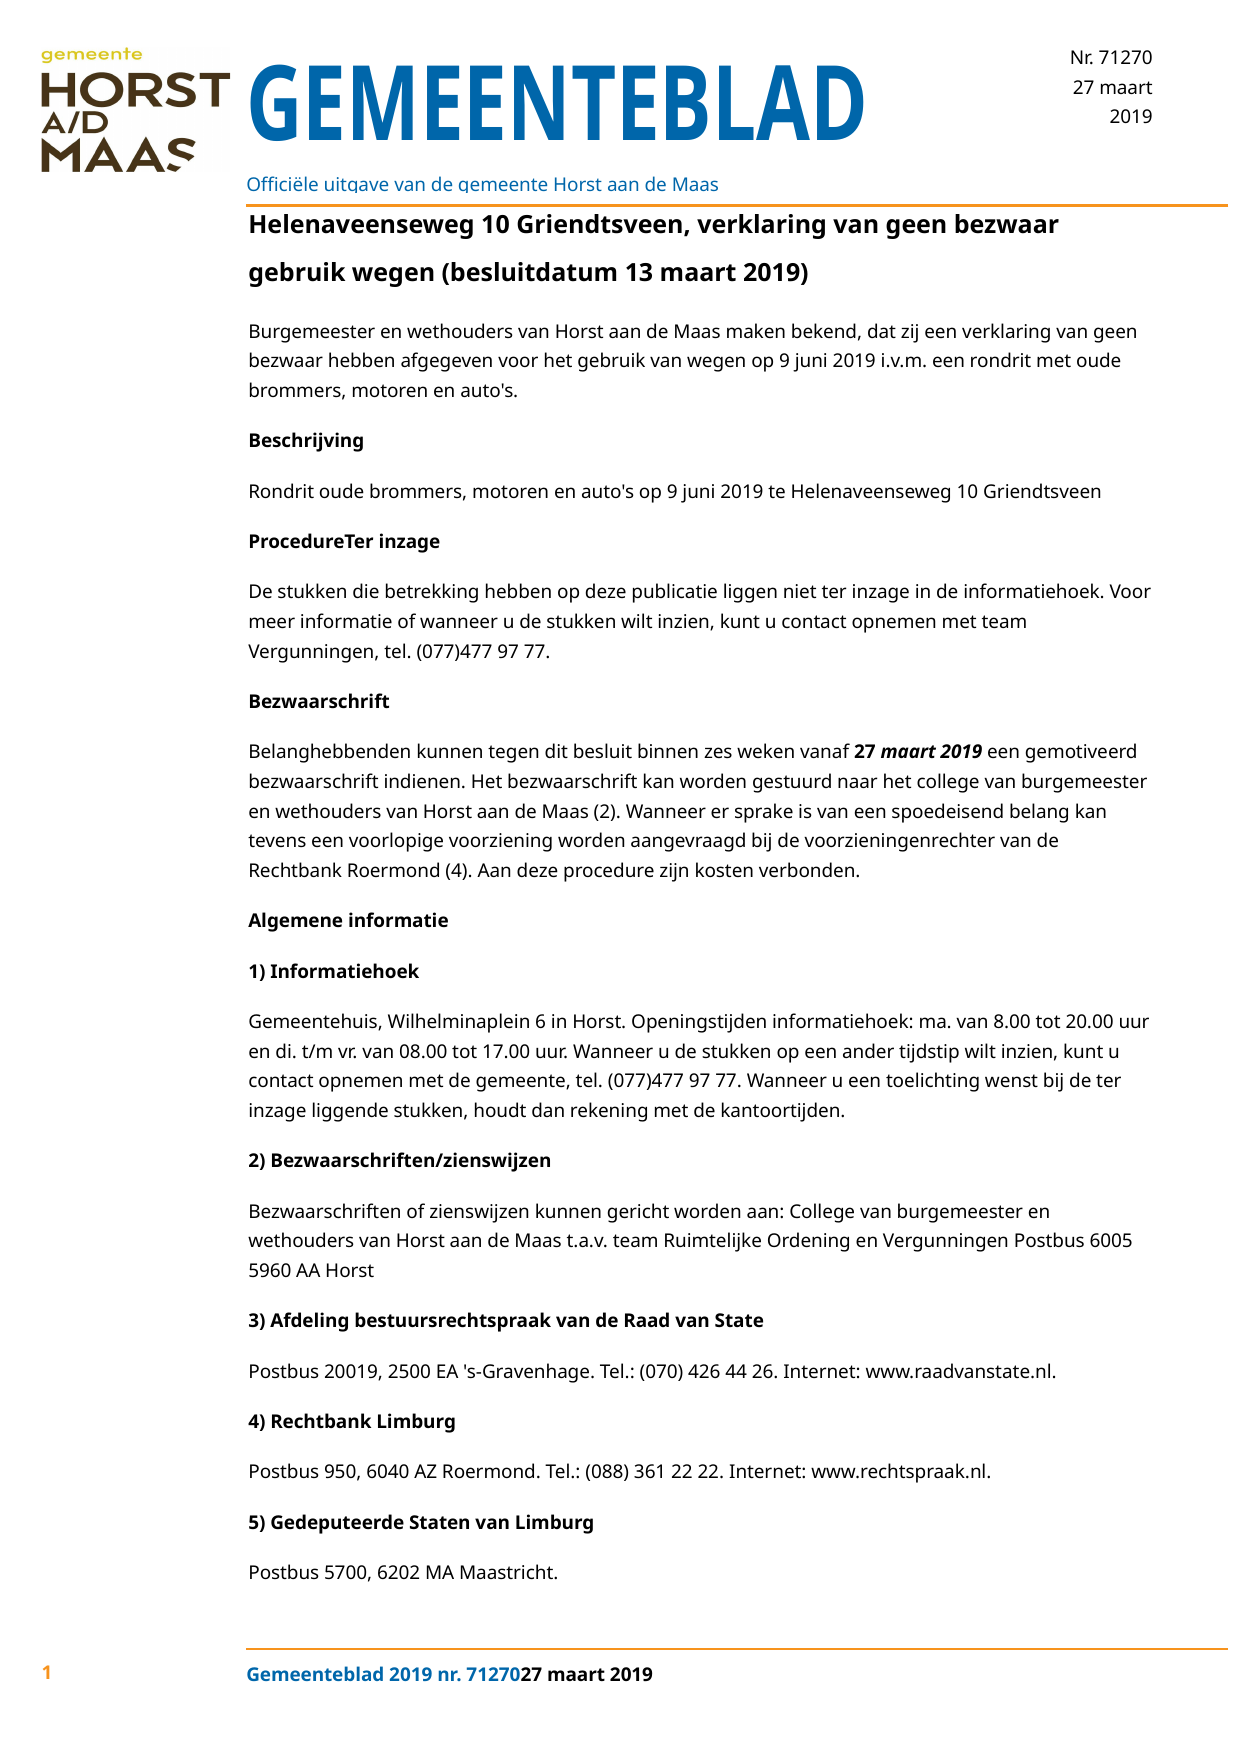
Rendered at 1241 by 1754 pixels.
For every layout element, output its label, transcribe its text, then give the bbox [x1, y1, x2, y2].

text 2) Bezwaarschriften/zienswijzen [248, 1147, 1152, 1173]
text Helenaveenseweg 10 Griendtsveen, verklaring van geen bezwaar gebruik wegen (besluitdatum 13 maart 2019) [248, 207, 1152, 288]
text ProcedureTer inzage [248, 528, 1152, 554]
picture [41, 47, 231, 172]
text Postbus 20019, 2500 EA 's-Gravenhage. Tel.: (070) 426 44 26. Internet: www.raadvanstate.nl. [248, 1358, 1152, 1384]
text Gemeentehuis, Wilhelminaplein 6 in Horst. Openingstijden informatiehoek: ma. van 8.00 tot 20.00 uur en di. t/m vr. van 08.00 tot 17.00 uur. Wanneer u de stukken op een ander tijdstip wilt inzien, kunt u contact opnemen met de gemeente, tel. (077)477 97 77. Wanneer u een toelichting wenst bij de ter inzage liggende stukken, houdt dan rekening met de kantoortijden. [248, 1008, 1152, 1123]
text Algemene informatie [248, 907, 1152, 933]
text 1) Informatiehoek [248, 958, 1152, 984]
text Beschrijving [248, 427, 1152, 453]
text Postbus 950, 6040 AZ Roermond. Tel.: (088) 361 22 22. Internet: www.rechtspraak.nl. [248, 1459, 1152, 1484]
text Postbus 5700, 6202 MA Maastricht. [248, 1559, 1152, 1585]
text Rondrit oude brommers, motoren en auto's op 9 juni 2019 te Helenaveenseweg 10 Griendtsveen [248, 478, 1152, 504]
text Bezwaarschrift [248, 688, 1152, 714]
text De stukken die betrekking hebben op deze publicatie liggen niet ter inzage in de informatiehoek. Voor meer informatie of wanneer u de stukken wilt inzien, kunt u contact opnemen met team Vergunningen, tel. (077)477 97 77. [248, 579, 1152, 664]
text Belanghebbenden kunnen tegen dit besluit binnen zes weken vanaf 27 maart 2019 een gemotiveerd bezwaarschrift indienen. Het bezwaarschrift kan worden gestuurd naar het college van burgemeester en wethouders van Horst aan de Maas (2). Wanneer er sprake is van een spoedeisend belang kan tevens een voorlopige voorziening worden aangevraagd bij de voorzieningenrechter van de Rechtbank Roermond (4). Aan deze procedure zijn kosten verbonden. [248, 739, 1152, 883]
text 5) Gedeputeerde Staten van Limburg [248, 1509, 1152, 1535]
text 3) Afdeling bestuursrechtspraak van de Raad van State [248, 1307, 1152, 1333]
text 4) Rechtbank Limburg [248, 1408, 1152, 1434]
text Bezwaarschriften of zienswijzen kunnen gericht worden aan: College van burgemeester en wethouders van Horst aan de Maas t.a.v. team Ruimtelijke Ordening en Vergunningen Postbus 6005 5960 AA Horst [248, 1198, 1152, 1283]
text Burgemeester en wethouders van Horst aan de Maas maken bekend, dat zij een verklaring van geen bezwaar hebben afgegeven voor het gebruik van wegen op 9 juni 2019 i.v.m. een rondrit met oude brommers, motoren en auto's. [248, 318, 1152, 403]
